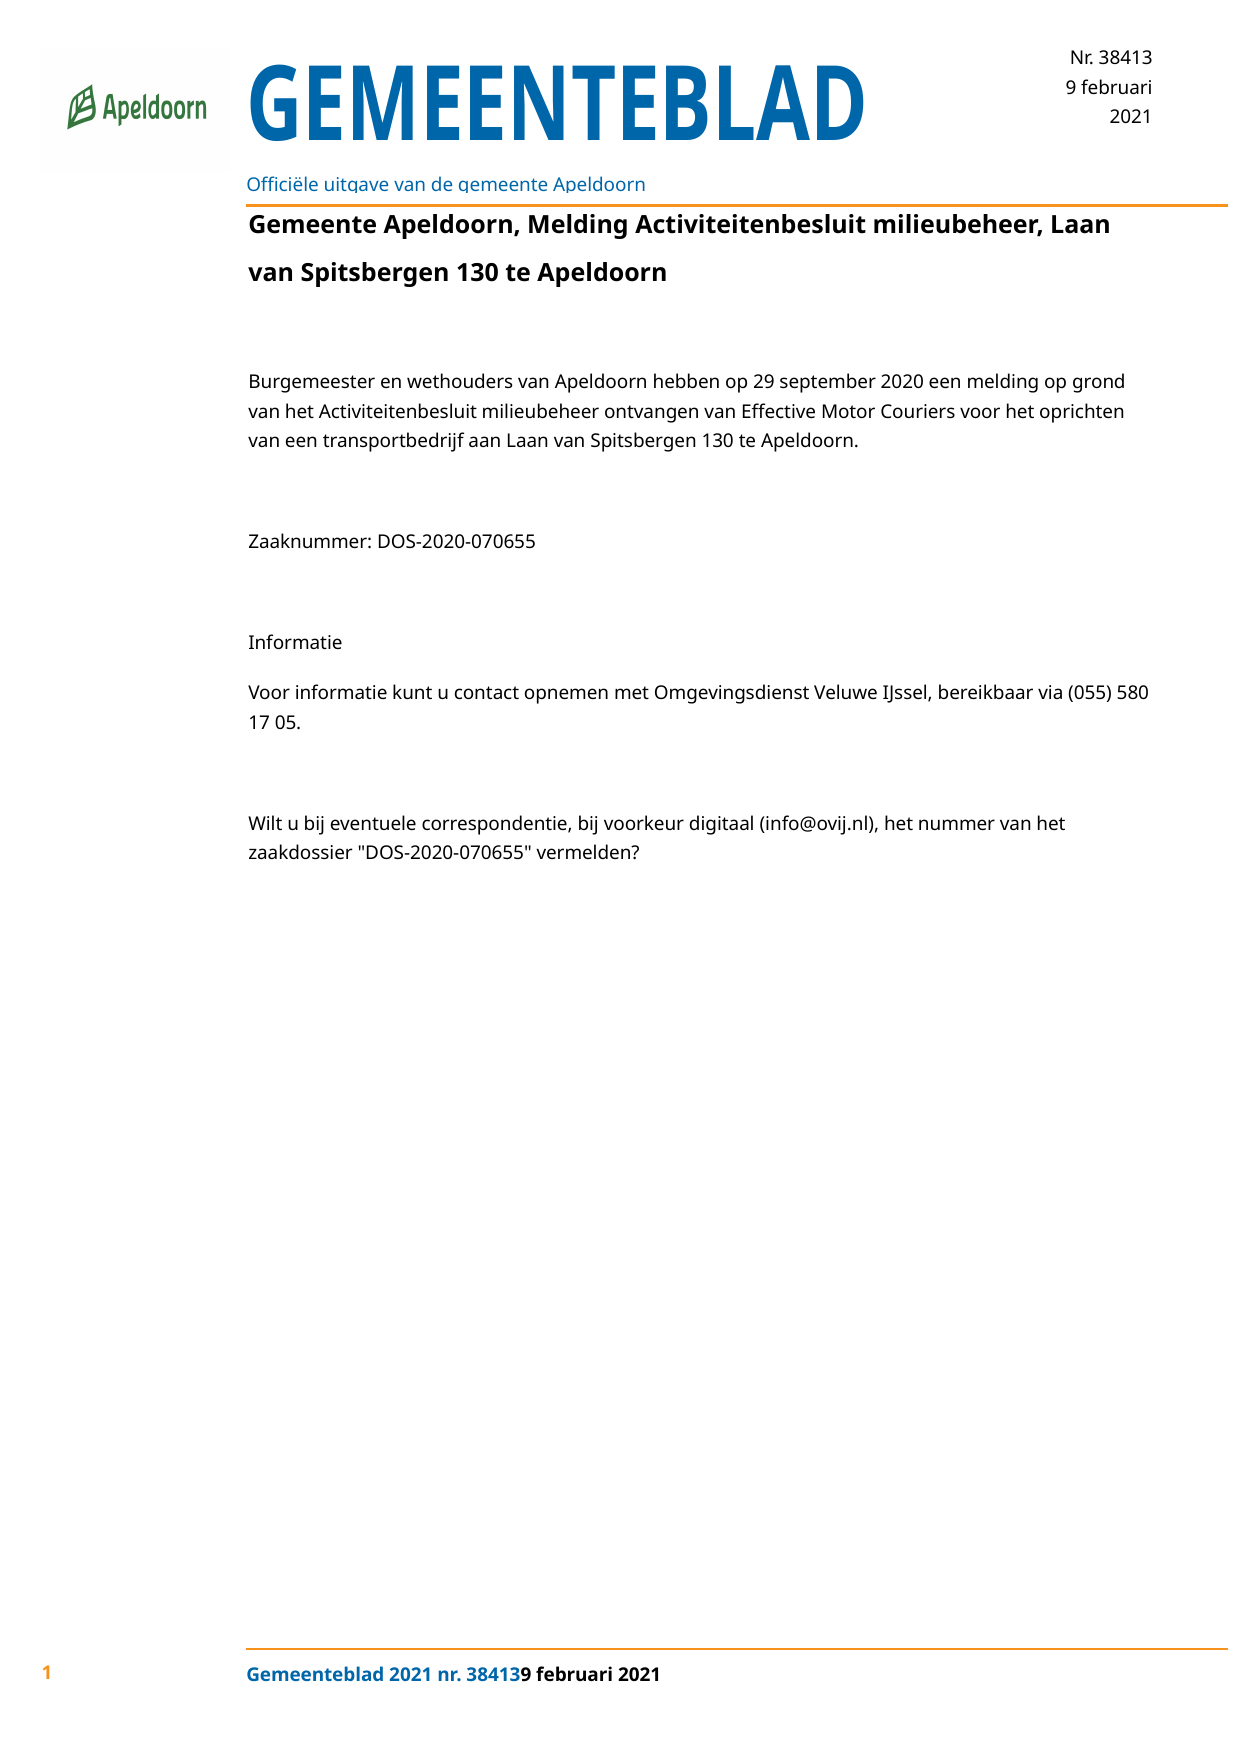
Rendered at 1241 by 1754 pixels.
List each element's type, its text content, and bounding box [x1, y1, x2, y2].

text Burgemeester en wethouders van Apeldoorn hebben op 29 september 2020 een melding op grond van het Activiteitenbesluit milieubeheer ontvangen van Effective Motor Couriers voor het oprichten van een transportbedrijf aan Laan van Spitsbergen 130 te Apeldoorn. [248, 368, 1152, 453]
text Voor informatie kunt u contact opnemen met Omgevingsdienst Veluwe IJssel, bereikbaar via (055) 580 17 05. [248, 679, 1152, 735]
text Gemeente Apeldoorn, Melding Activiteitenbesluit milieubeheer, Laan van Spitsbergen 130 te Apeldoorn [248, 207, 1152, 288]
text Wilt u bij eventuele correspondentie, bij voorkeur digitaal (info@ovij.nl), het nummer van het zaakdossier "DOS-2020-070655" vermelden? [248, 810, 1152, 865]
text Informatie [248, 629, 1152, 655]
text Zaaknummer: DOS-2020-070655 [248, 528, 1152, 554]
picture [41, 47, 231, 172]
